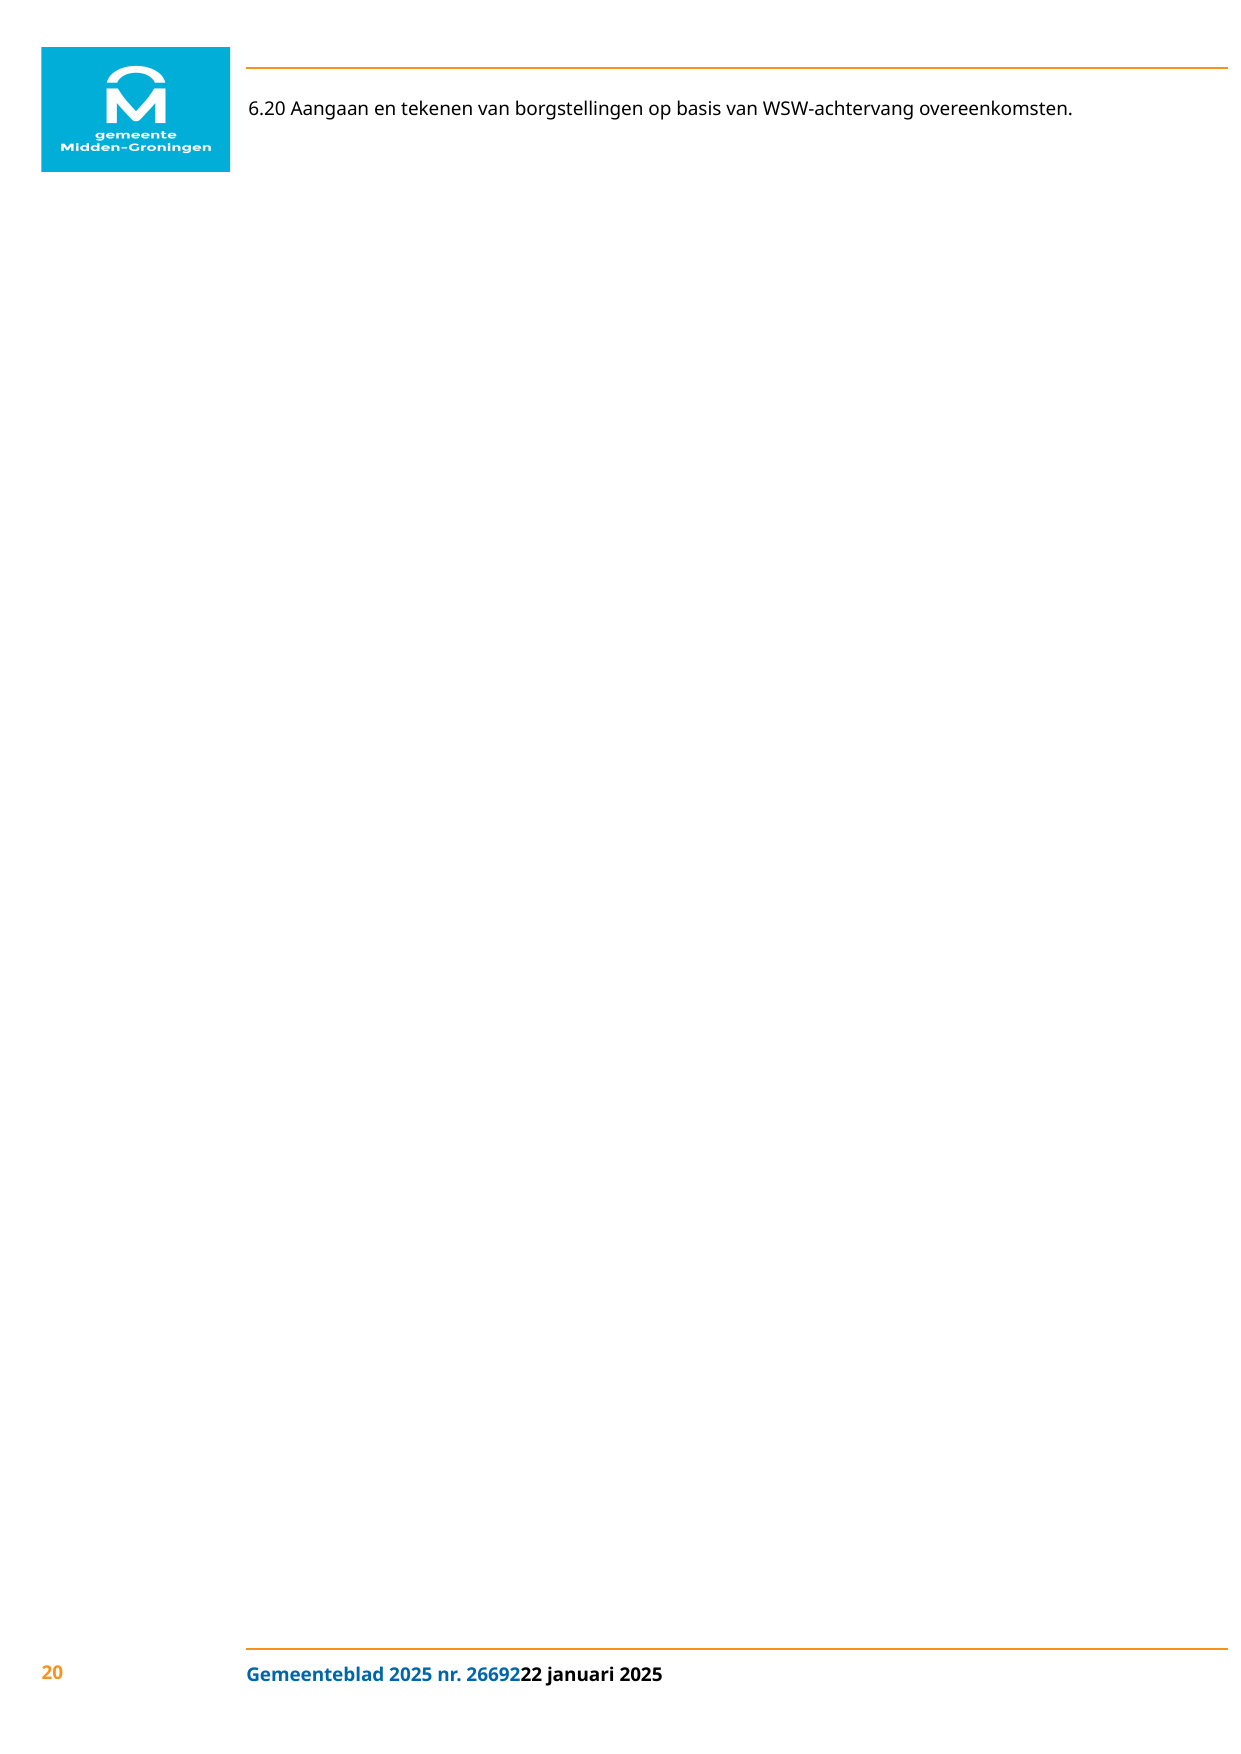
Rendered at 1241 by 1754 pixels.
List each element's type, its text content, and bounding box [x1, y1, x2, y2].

text 6.20 Aangaan en tekenen van borgstellingen op basis van WSW-achtervang overeenkomsten. [248, 95, 1152, 121]
picture [184, 146, 190, 153]
picture [107, 89, 165, 122]
picture [108, 66, 164, 82]
